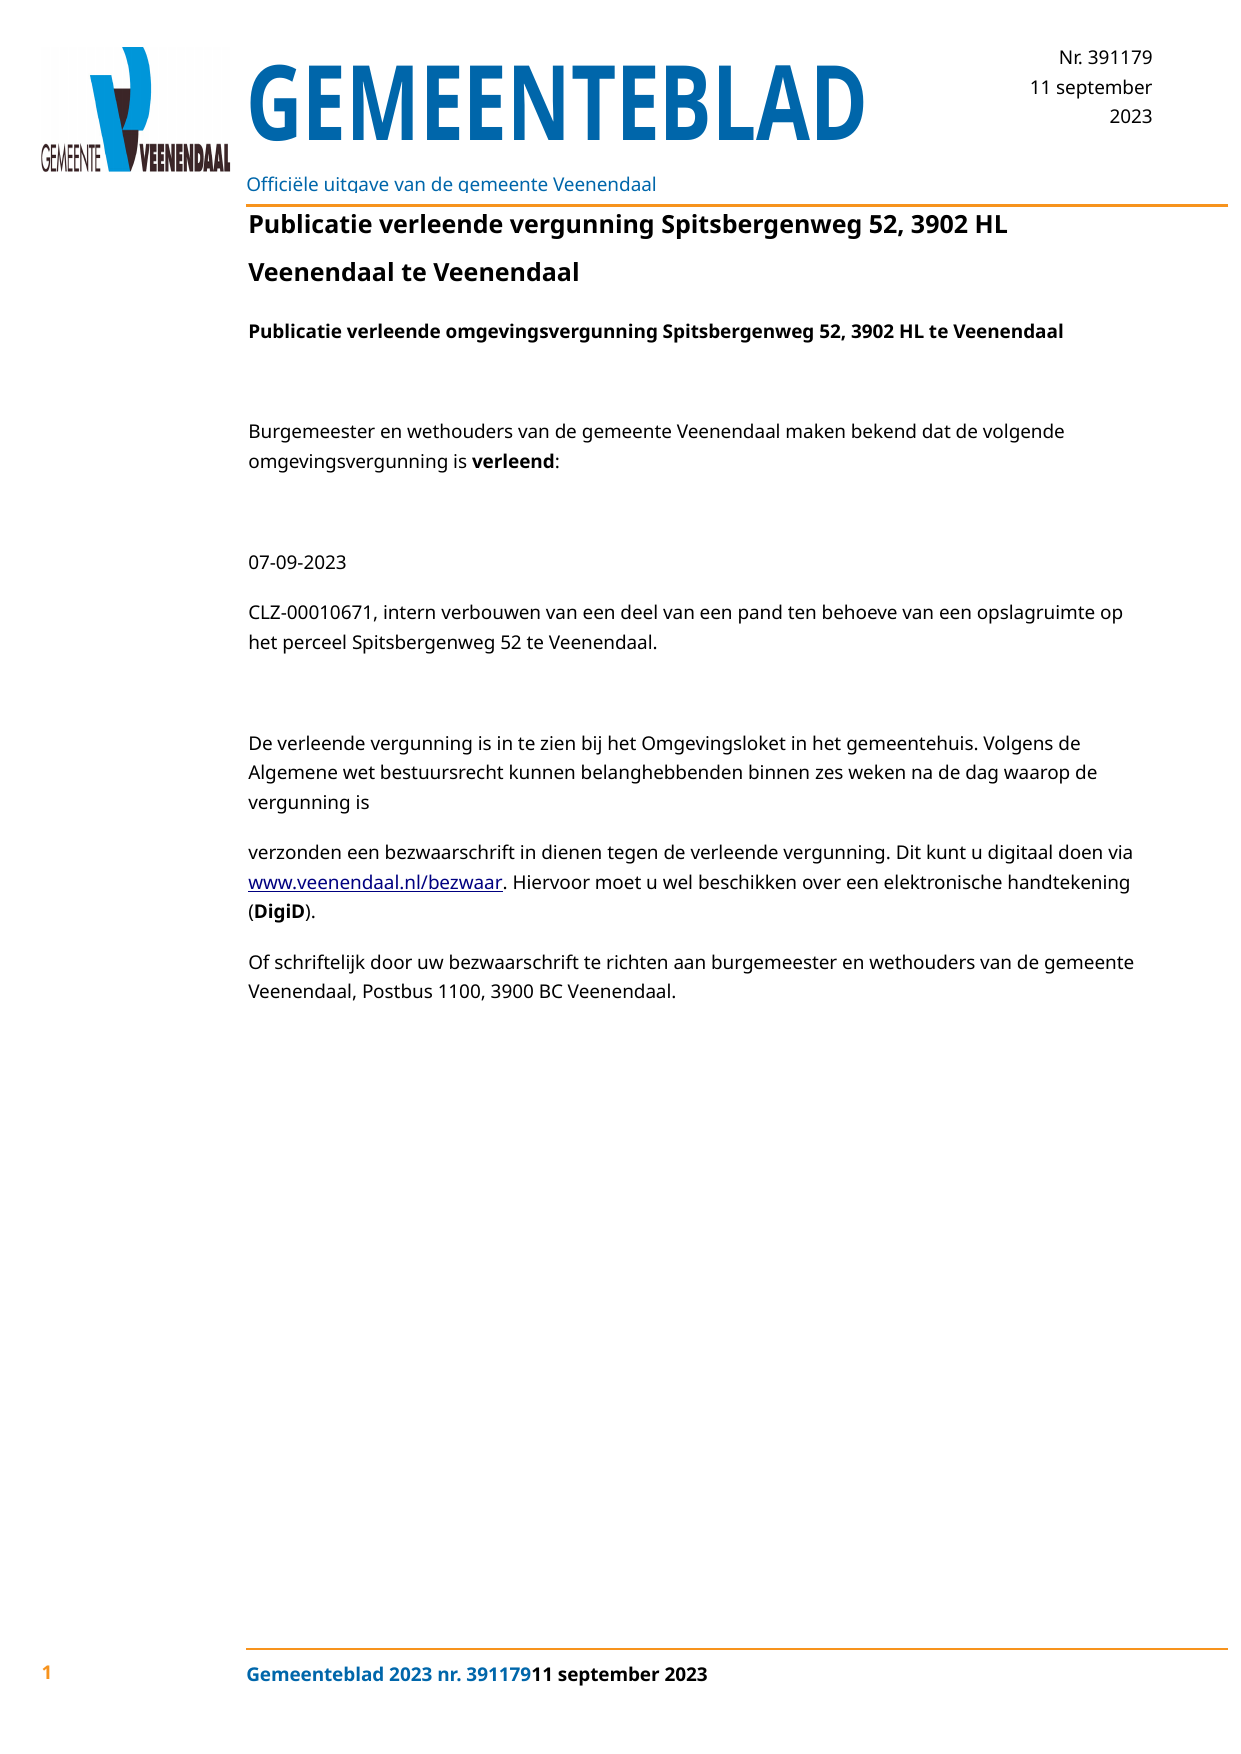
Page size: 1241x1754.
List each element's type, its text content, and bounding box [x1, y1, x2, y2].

text De verleende vergunning is in te zien bij het Omgevingsloket in het gemeentehuis. Volgens de Algemene wet bestuursrecht kunnen belanghebbenden binnen zes weken na de dag waarop de vergunning is [248, 730, 1152, 815]
text CLZ-00010671, intern verbouwen van een deel van een pand ten behoeve van een opslagruimte op het perceel Spitsbergenweg 52 te Veenendaal. [248, 599, 1152, 655]
picture [123, 47, 231, 172]
text Publicatie verleende vergunning Spitsbergenweg 52, 3902 HL Veenendaal te Veenendaal [248, 207, 1152, 288]
picture [41, 47, 130, 172]
text 07-09-2023 [248, 549, 1152, 575]
text Publicatie verleende omgevingsvergunning Spitsbergenweg 52, 3902 HL te Veenendaal [248, 318, 1152, 344]
text Burgemeester en wethouders van de gemeente Veenendaal maken bekend dat de volgende omgevingsvergunning is verleend: [248, 419, 1152, 474]
text verzonden een bezwaarschrift in dienen tegen de verleende vergunning. Dit kunt u digitaal doen via www.veenendaal.nl/bezwaar. Hiervoor moet u wel beschikken over een elektronische handtekening (DigiD). [248, 839, 1152, 924]
text Of schriftelijk door uw bezwaarschrift te richten aan burgemeester en wethouders van de gemeente Veenendaal, Postbus 1100, 3900 BC Veenendaal. [248, 949, 1152, 1004]
